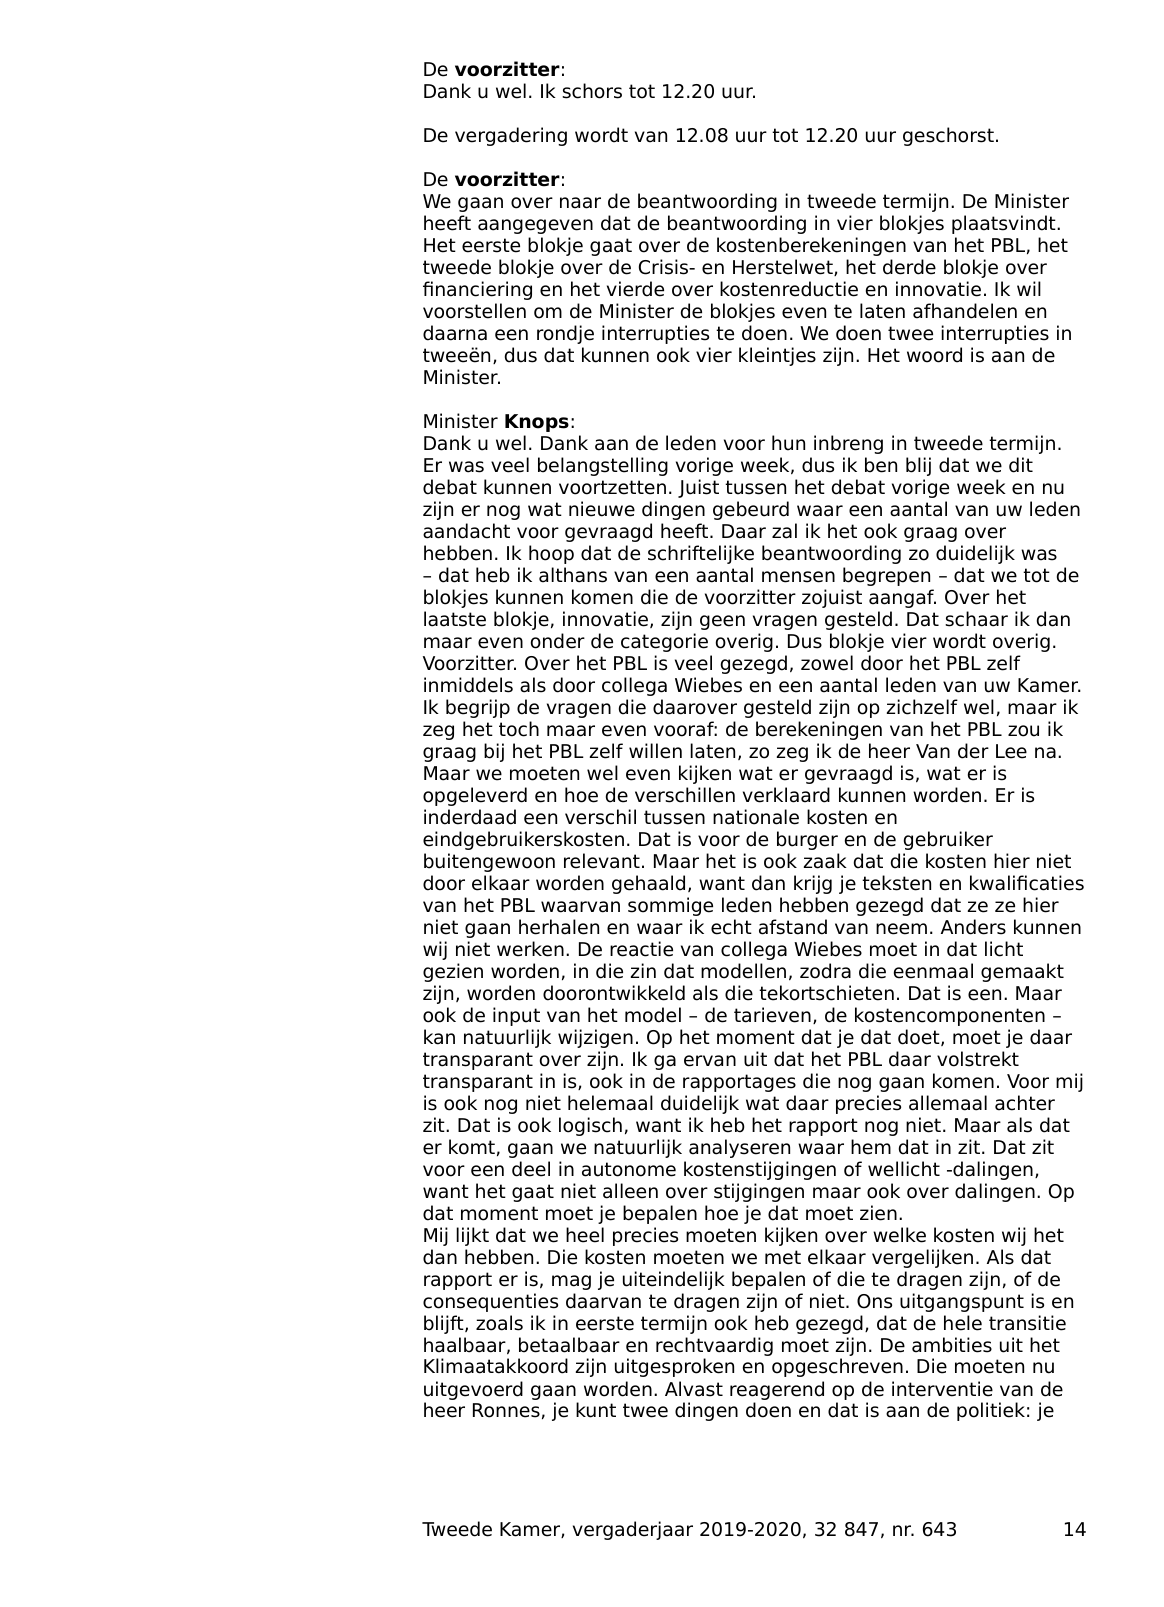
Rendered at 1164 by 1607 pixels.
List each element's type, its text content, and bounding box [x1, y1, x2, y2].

text Dank u wel. Ik schors tot 12.20 uur. [422, 81, 1087, 103]
text Voorzitter. Over het PBL is veel gezegd, zowel door het PBL zelf inmiddels als door collega Wiebes en een aantal leden van uw Kamer. Ik begrijp de vragen die daarover gesteld zijn op zichzelf wel, maar ik zeg het toch maar even vooraf: de berekeningen van het PBL zou ik graag bij het PBL zelf willen laten, zo zeg ik de heer Van der Lee na. Maar we moeten wel even kijken wat er gevraagd is, wat er is opgeleverd en hoe de verschillen verklaard kunnen worden. Er is inderdaad een verschil tussen nationale kosten en eindgebruikerskosten. Dat is voor de burger en de gebruiker buitengewoon relevant. Maar het is ook zaak dat die kosten hier niet door elkaar worden gehaald, want dan krijg je teksten en kwalificaties van het PBL waarvan sommige leden hebben gezegd dat ze ze hier niet gaan herhalen en waar ik echt afstand van neem. Anders kunnen wij niet werken. De reactie van collega Wiebes moet in dat licht gezien worden, in die zin dat modellen, zodra die eenmaal gemaakt zijn, worden doorontwikkeld als die tekortschieten. Dat is een. Maar ook de input van het model – de tarieven, de kostencomponenten – kan natuurlijk wijzigen. Op het moment dat je dat doet, moet je daar transparant over zijn. Ik ga ervan uit dat het PBL daar volstrekt transparant in is, ook in de rapportages die nog gaan komen. Voor mij is ook nog niet helemaal duidelijk wat daar precies allemaal achter zit. Dat is ook logisch, want ik heb het rapport nog niet. Maar als dat er komt, gaan we natuurlijk analyseren waar hem dat in zit. Dat zit voor een deel in autonome kostenstijgingen of wellicht -dalingen, want het gaat niet alleen over stijgingen maar ook over dalingen. Op dat moment moet je bepalen hoe je dat moet zien. [422, 653, 1087, 1224]
text Minister Knops: [422, 411, 1087, 433]
text De voorzitter: [422, 169, 1087, 191]
text Mij lijkt dat we heel precies moeten kijken over welke kosten wij het dan hebben. Die kosten moeten we met elkaar vergelijken. Als dat rapport er is, mag je uiteindelijk bepalen of die te dragen zijn, of de consequenties daarvan te dragen zijn of niet. Ons uitgangspunt is en blijft, zoals ik in eerste termijn ook heb gezegd, dat de hele transitie haalbaar, betaalbaar en rechtvaardig moet zijn. De ambities uit het Klimaatakkoord zijn uitgesproken en opgeschreven. Die moeten nu uitgevoerd gaan worden. Alvast reagerend op de interventie van de heer Ronnes, je kunt twee dingen doen en dat is aan de politiek: je [422, 1224, 1087, 1422]
text We gaan over naar de beantwoording in tweede termijn. De Minister heeft aangegeven dat de beantwoording in vier blokjes plaatsvindt. Het eerste blokje gaat over de kostenberekeningen van het PBL, het tweede blokje over de Crisis- en Herstelwet, het derde blokje over financiering en het vierde over kostenreductie en innovatie. Ik wil voorstellen om de Minister de blokjes even te laten afhandelen en daarna een rondje interrupties te doen. We doen twee interrupties in tweeën, dus dat kunnen ook vier kleintjes zijn. Het woord is aan de Minister. [422, 191, 1087, 389]
text De vergadering wordt van 12.08 uur tot 12.20 uur geschorst. [422, 125, 1087, 147]
text Dank u wel. Dank aan de leden voor hun inbreng in tweede termijn. Er was veel belangstelling vorige week, dus ik ben blij dat we dit debat kunnen voortzetten. Juist tussen het debat vorige week en nu zijn er nog wat nieuwe dingen gebeurd waar een aantal van uw leden aandacht voor gevraagd heeft. Daar zal ik het ook graag over hebben. Ik hoop dat de schriftelijke beantwoording zo duidelijk was – dat heb ik althans van een aantal mensen begrepen – dat we tot de blokjes kunnen komen die de voorzitter zojuist aangaf. Over het laatste blokje, innovatie, zijn geen vragen gesteld. Dat schaar ik dan maar even onder de categorie overig. Dus blokje vier wordt overig. [422, 433, 1087, 653]
text De voorzitter: [422, 59, 1087, 81]
